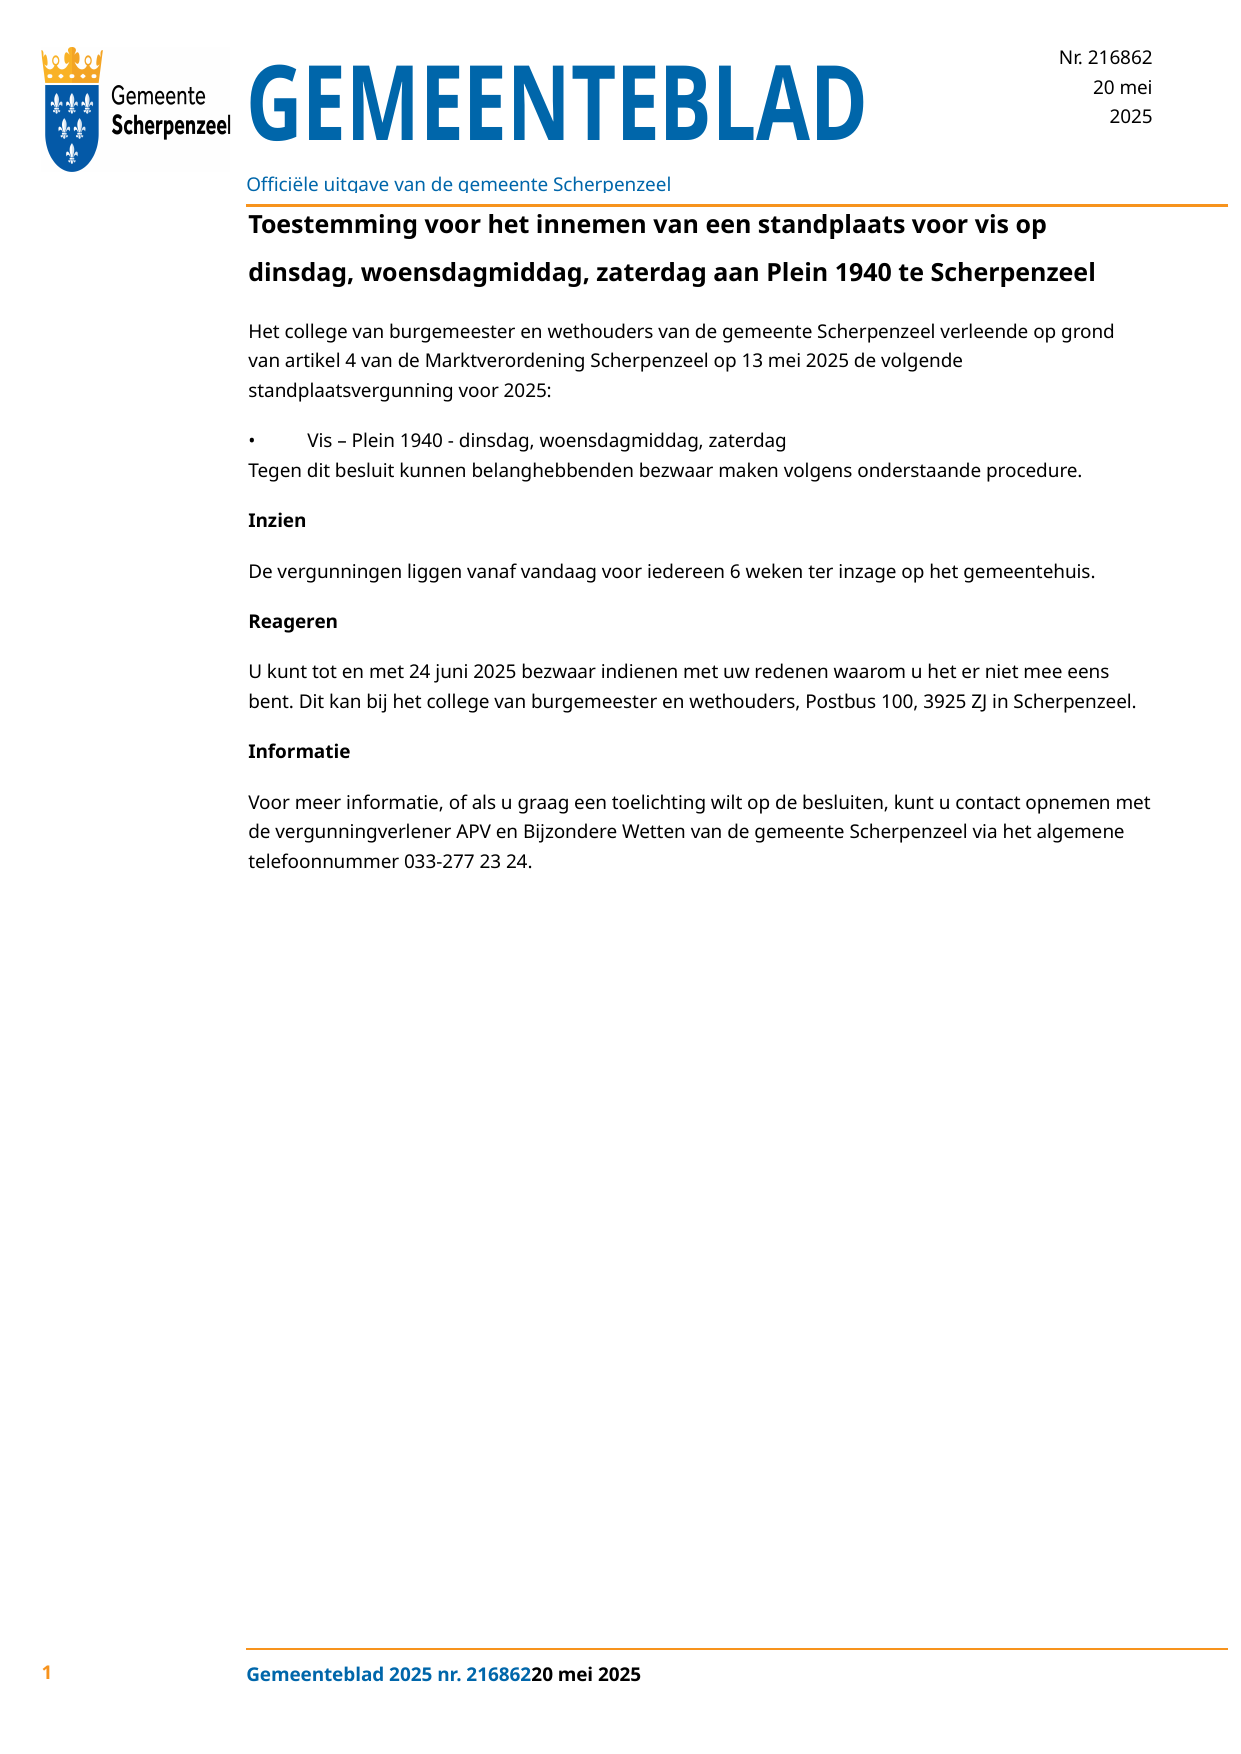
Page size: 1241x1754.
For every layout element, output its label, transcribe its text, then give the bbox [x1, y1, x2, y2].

text Voor meer informatie, of als u graag een toelichting wilt op de besluiten, kunt u contact opnemen met de vergunningverlener APV en Bijzondere Wetten van de gemeente Scherpenzeel via het algemene telefoonnummer 033-277 23 24. [248, 789, 1152, 874]
picture [41, 47, 231, 172]
text Informatie [248, 739, 1152, 764]
text Het college van burgemeester en wethouders van de gemeente Scherpenzeel verleende op grond van artikel 4 van de Marktverordening Scherpenzeel op 13 mei 2025 de volgende standplaatsvergunning voor 2025: [248, 318, 1152, 403]
text Reageren [248, 608, 1152, 634]
text De vergunningen liggen vanaf vandaag voor iedereen 6 weken ter inzage op het gemeentehuis. [248, 558, 1152, 584]
text U kunt tot en met 24 juni 2025 bezwaar indienen met uw redenen waarom u het er niet mee eens bent. Dit kan bij het college van burgemeester en wethouders, Postbus 100, 3925 ZJ in Scherpenzeel. [248, 659, 1152, 714]
list Vis – Plein 1940 - dinsdag, woensdagmiddag, zaterdag [248, 427, 1152, 453]
text Inzien [248, 507, 1152, 533]
text Tegen dit besluit kunnen belanghebbenden bezwaar maken volgens onderstaande procedure. [248, 457, 1152, 483]
text Toestemming voor het innemen van een standplaats voor vis op dinsdag, woensdagmiddag, zaterdag aan Plein 1940 te Scherpenzeel [248, 207, 1152, 288]
